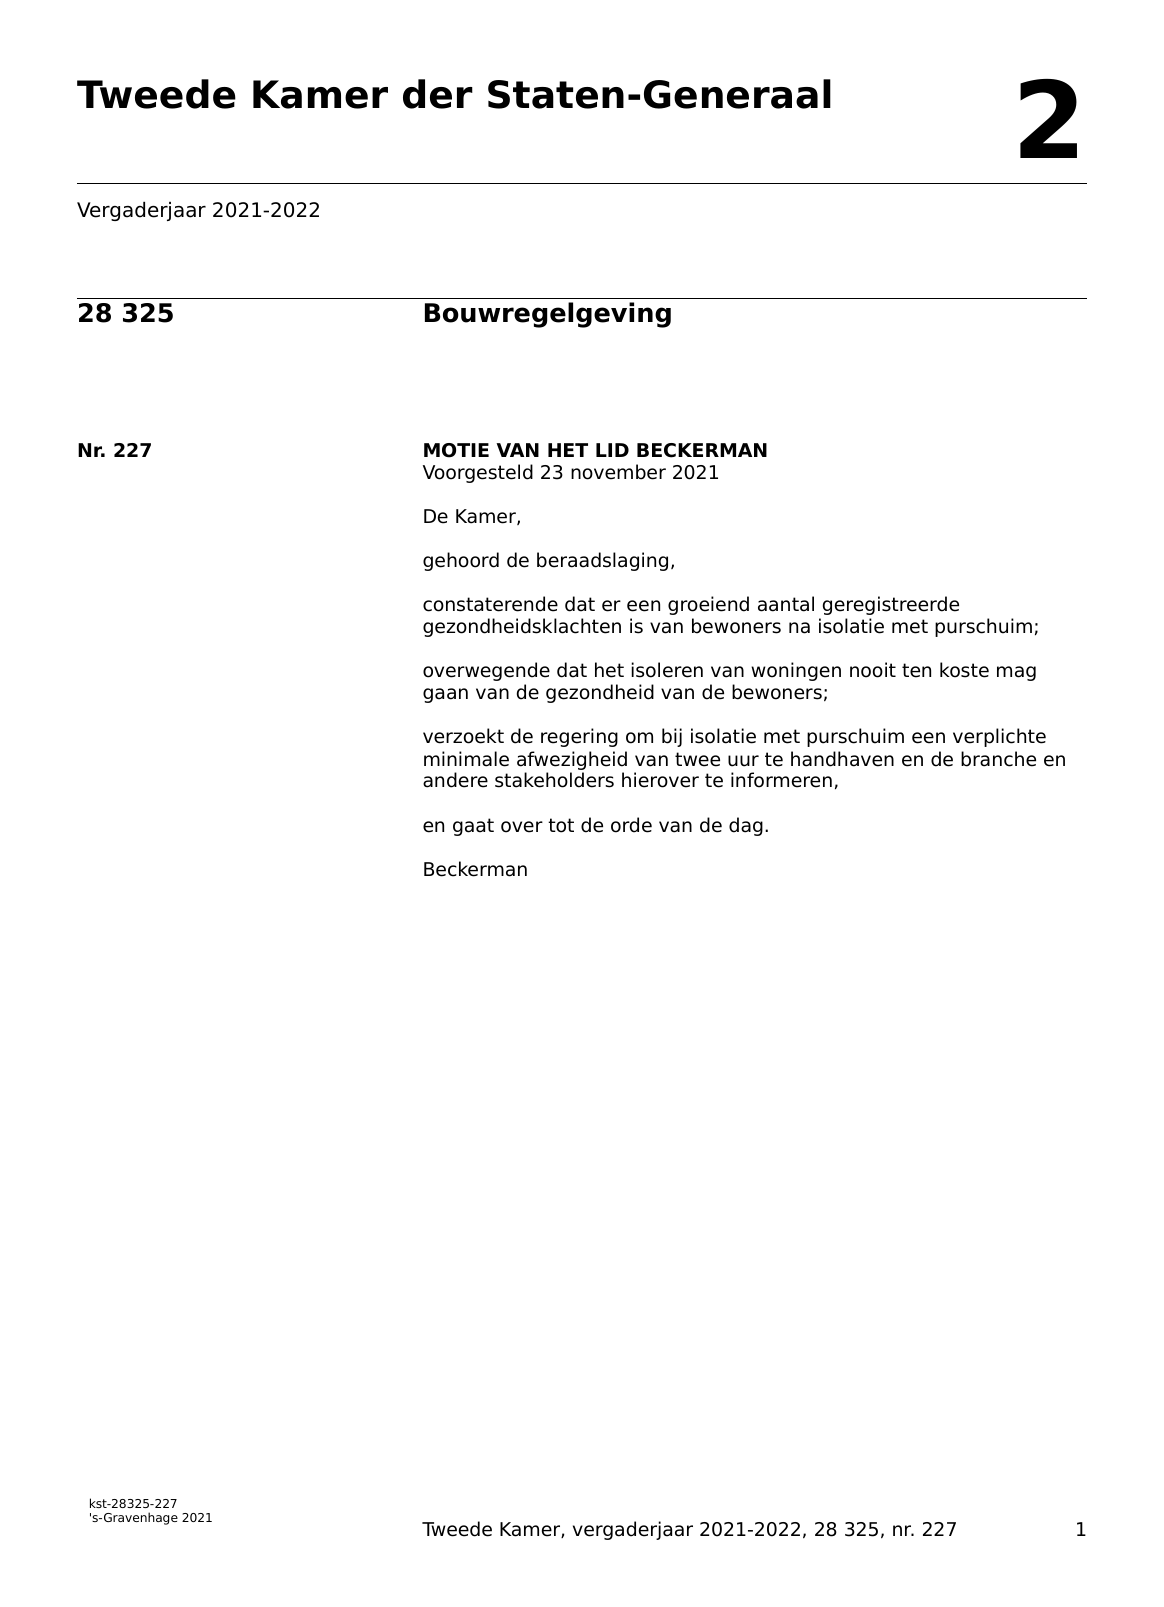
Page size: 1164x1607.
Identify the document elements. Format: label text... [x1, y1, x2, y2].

text Voorgesteld 23 november 2021 [422, 462, 1087, 484]
text Beckerman [422, 859, 1087, 881]
text 's-Gravenhage 2021 [88, 1511, 323, 1525]
text kst-28325-227 [88, 1497, 323, 1511]
subtitle 28 325 Bouwregelgeving [77, 299, 1087, 329]
table_cell Vergaderjaar 2021-2022 [77, 184, 1087, 298]
table_header 2 [886, 59, 1087, 183]
subtitle Nr. 227 MOTIE VAN HET LID BECKERMAN [77, 440, 1087, 462]
text overwegende dat het isoleren van woningen nooit ten koste mag gaan van de gezondheid van de bewoners; [422, 660, 1087, 704]
text gehoord de beraadslaging, [422, 550, 1087, 572]
text en gaat over tot de orde van de dag. [422, 814, 1087, 837]
table_header Tweede Kamer der Staten-Generaal [77, 59, 886, 183]
text De Kamer, [422, 506, 1087, 528]
text constaterende dat er een groeiend aantal geregistreerde gezondheidsklachten is van bewoners na isolatie met purschuim; [422, 594, 1087, 638]
text verzoekt de regering om bij isolatie met purschuim een verplichte minimale afwezigheid van twee uur te handhaven en de branche en andere stakeholders hierover te informeren, [422, 726, 1087, 792]
